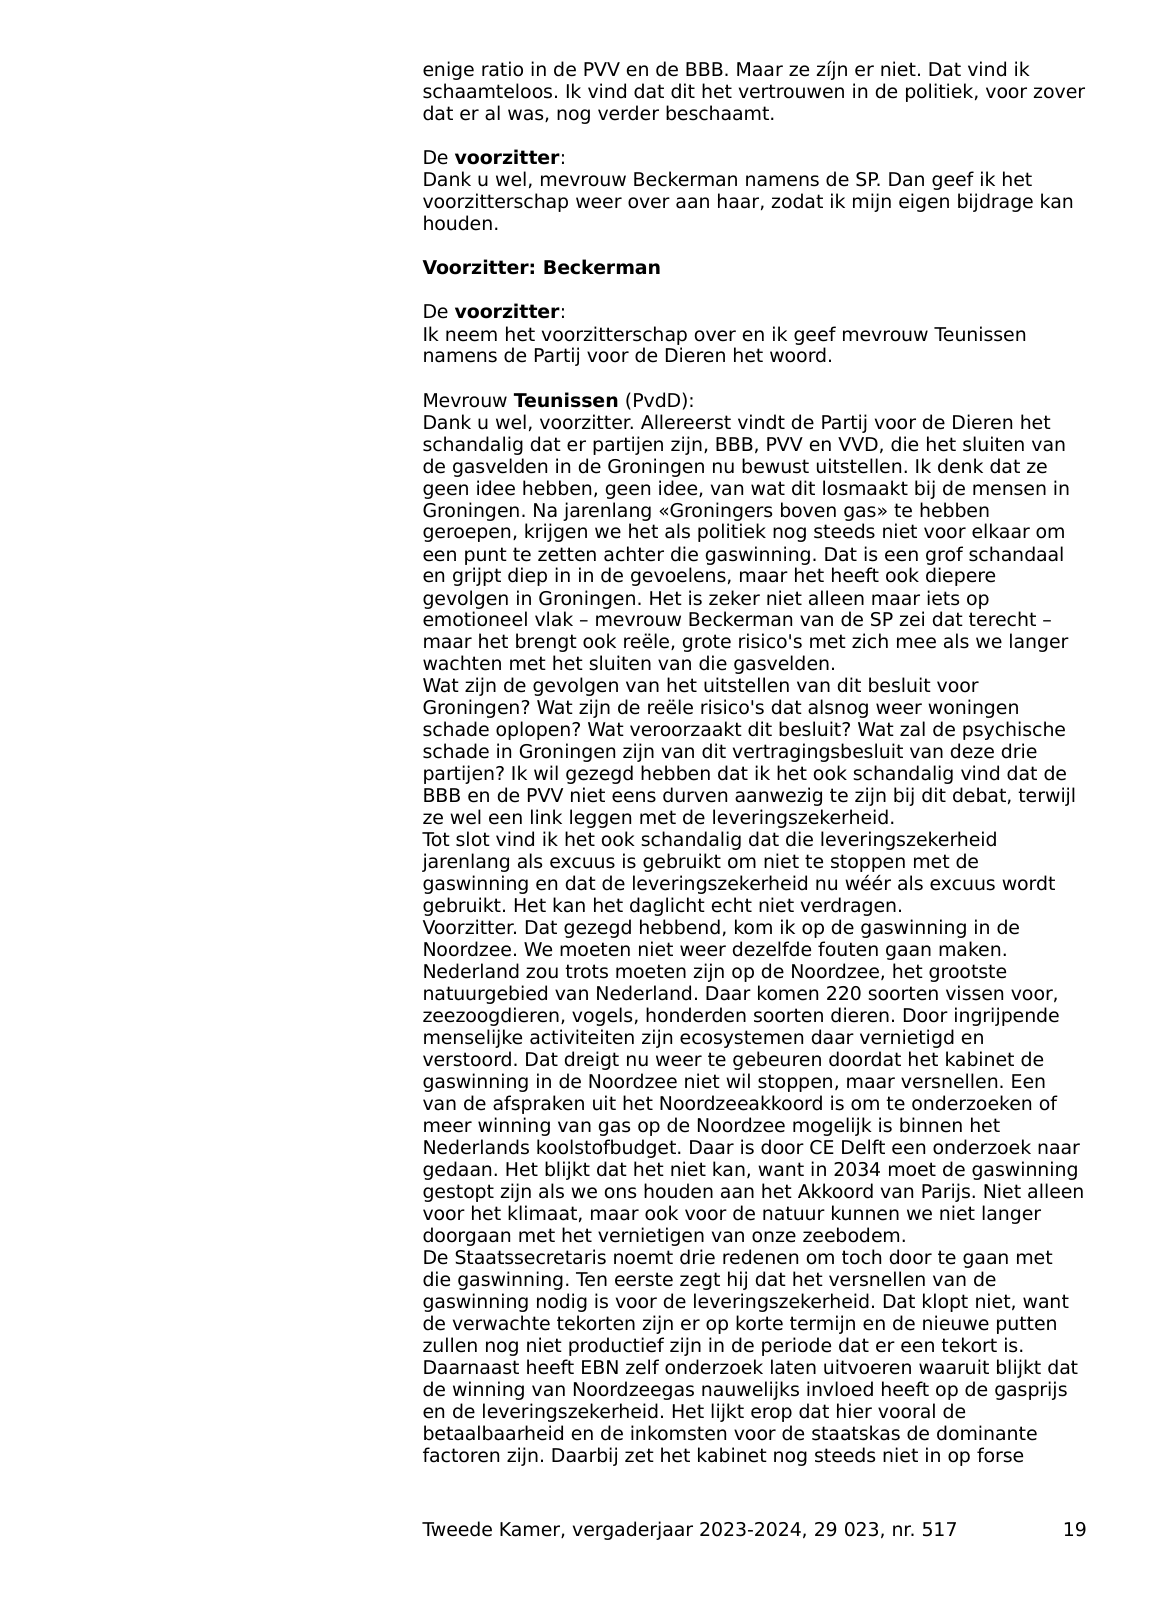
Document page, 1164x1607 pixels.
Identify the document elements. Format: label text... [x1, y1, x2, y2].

text Voorzitter. Dat gezegd hebbend, kom ik op de gaswinning in de Noordzee. We moeten niet weer dezelfde fouten gaan maken. Nederland zou trots moeten zijn op de Noordzee, het grootste natuurgebied van Nederland. Daar komen 220 soorten vissen voor, zeezoogdieren, vogels, honderden soorten dieren. Door ingrijpende menselijke activiteiten zijn ecosystemen daar vernietigd en verstoord. Dat dreigt nu weer te gebeuren doordat het kabinet de gaswinning in de Noordzee niet wil stoppen, maar versnellen. Een van de afspraken uit het Noordzeeakkoord is om te onderzoeken of meer winning van gas op de Noordzee mogelijk is binnen het Nederlands koolstofbudget. Daar is door CE Delft een onderzoek naar gedaan. Het blijkt dat het niet kan, want in 2034 moet de gaswinning gestopt zijn als we ons houden aan het Akkoord van Parijs. Niet alleen voor het klimaat, maar ook voor de natuur kunnen we niet langer doorgaan met het vernietigen van onze zeebodem. [422, 917, 1087, 1247]
text De Staatssecretaris noemt drie redenen om toch door te gaan met die gaswinning. Ten eerste zegt hij dat het versnellen van de gaswinning nodig is voor de leveringszekerheid. Dat klopt niet, want de verwachte tekorten zijn er op korte termijn en de nieuwe putten zullen nog niet productief zijn in de periode dat er een tekort is. Daarnaast heeft EBN zelf onderzoek laten uitvoeren waaruit blijkt dat de winning van Noordzeegas nauwelijks invloed heeft op de gasprijs en de leveringszekerheid. Het lijkt erop dat hier vooral de betaalbaarheid en de inkomsten voor de staatskas de dominante factoren zijn. Daarbij zet het kabinet nog steeds niet in op forse [422, 1247, 1087, 1467]
text Ik neem het voorzitterschap over en ik geef mevrouw Teunissen namens de Partij voor de Dieren het woord. [422, 323, 1087, 367]
text De voorzitter: [422, 147, 1087, 169]
text Wat zijn de gevolgen van het uitstellen van dit besluit voor Groningen? Wat zijn de reële risico's dat alsnog weer woningen schade oplopen? Wat veroorzaakt dit besluit? Wat zal de psychische schade in Groningen zijn van dit vertragingsbesluit van deze drie partijen? Ik wil gezegd hebben dat ik het ook schandalig vind dat de BBB en de PVV niet eens durven aanwezig te zijn bij dit debat, terwijl ze wel een link leggen met de leveringszekerheid. [422, 675, 1087, 829]
text De voorzitter: [422, 301, 1087, 323]
text enige ratio in de PVV en de BBB. Maar ze zíjn er niet. Dat vind ik schaamteloos. Ik vind dat dit het vertrouwen in de politiek, voor zover dat er al was, nog verder beschaamt. [422, 59, 1087, 125]
text Mevrouw Teunissen (PvdD): [422, 389, 1087, 412]
text Tot slot vind ik het ook schandalig dat die leveringszekerheid jarenlang als excuus is gebruikt om niet te stoppen met de gaswinning en dat de leveringszekerheid nu wéér als excuus wordt gebruikt. Het kan het daglicht echt niet verdragen. [422, 829, 1087, 917]
text Dank u wel, mevrouw Beckerman namens de SP. Dan geef ik het voorzitterschap weer over aan haar, zodat ik mijn eigen bijdrage kan houden. [422, 169, 1087, 235]
subtitle Voorzitter: Beckerman [422, 257, 1087, 279]
text Dank u wel, voorzitter. Allereerst vindt de Partij voor de Dieren het schandalig dat er partijen zijn, BBB, PVV en VVD, die het sluiten van de gasvelden in de Groningen nu bewust uitstellen. Ik denk dat ze geen idee hebben, geen idee, van wat dit losmaakt bij de mensen in Groningen. Na jarenlang «Groningers boven gas» te hebben geroepen, krijgen we het als politiek nog steeds niet voor elkaar om een punt te zetten achter die gaswinning. Dat is een grof schandaal en grijpt diep in in de gevoelens, maar het heeft ook diepere gevolgen in Groningen. Het is zeker niet alleen maar iets op emotioneel vlak – mevrouw Beckerman van de SP zei dat terecht – maar het brengt ook reële, grote risico's met zich mee als we langer wachten met het sluiten van die gasvelden. [422, 412, 1087, 675]
